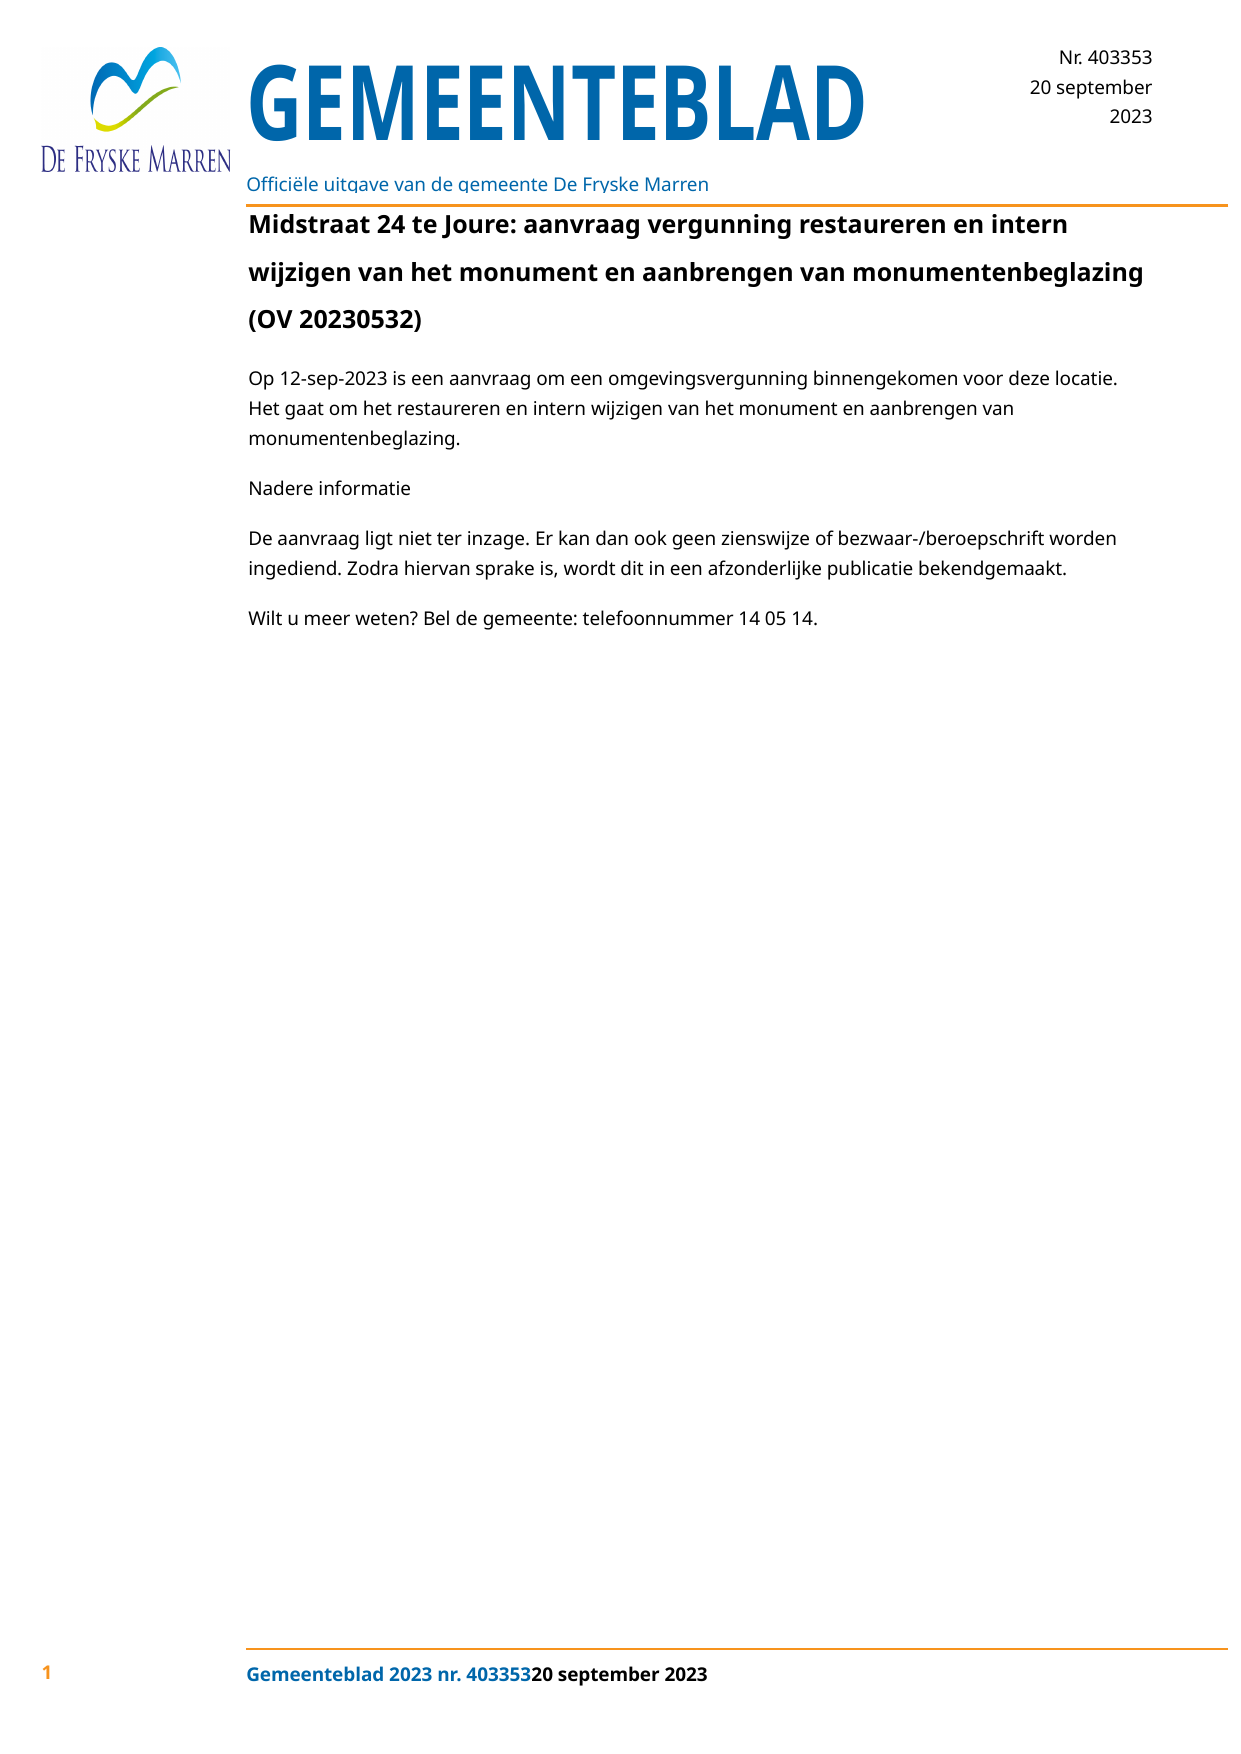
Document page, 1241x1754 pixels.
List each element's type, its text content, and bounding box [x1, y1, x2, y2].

picture [41, 47, 231, 172]
text Wilt u meer weten? Bel de gemeente: telefoonnummer 14 05 14. [248, 606, 1152, 631]
text Op 12-sep-2023 is een aanvraag om een omgevingsvergunning binnengekomen voor deze locatie. Het gaat om het restaureren en intern wijzigen van het monument en aanbrengen van monumentenbeglazing. [248, 366, 1152, 450]
text Midstraat 24 te Joure: aanvraag vergunning restaureren en intern wijzigen van het monument en aanbrengen van monumentenbeglazing (OV 20230532) [248, 207, 1152, 336]
text Nadere informatie [248, 475, 1152, 501]
text De aanvraag ligt niet ter inzage. Er kan dan ook geen zienswijze of bezwaar-/beroepschrift worden ingediend. Zodra hiervan sprake is, wordt dit in een afzonderlijke publicatie bekendgemaakt. [248, 526, 1152, 581]
